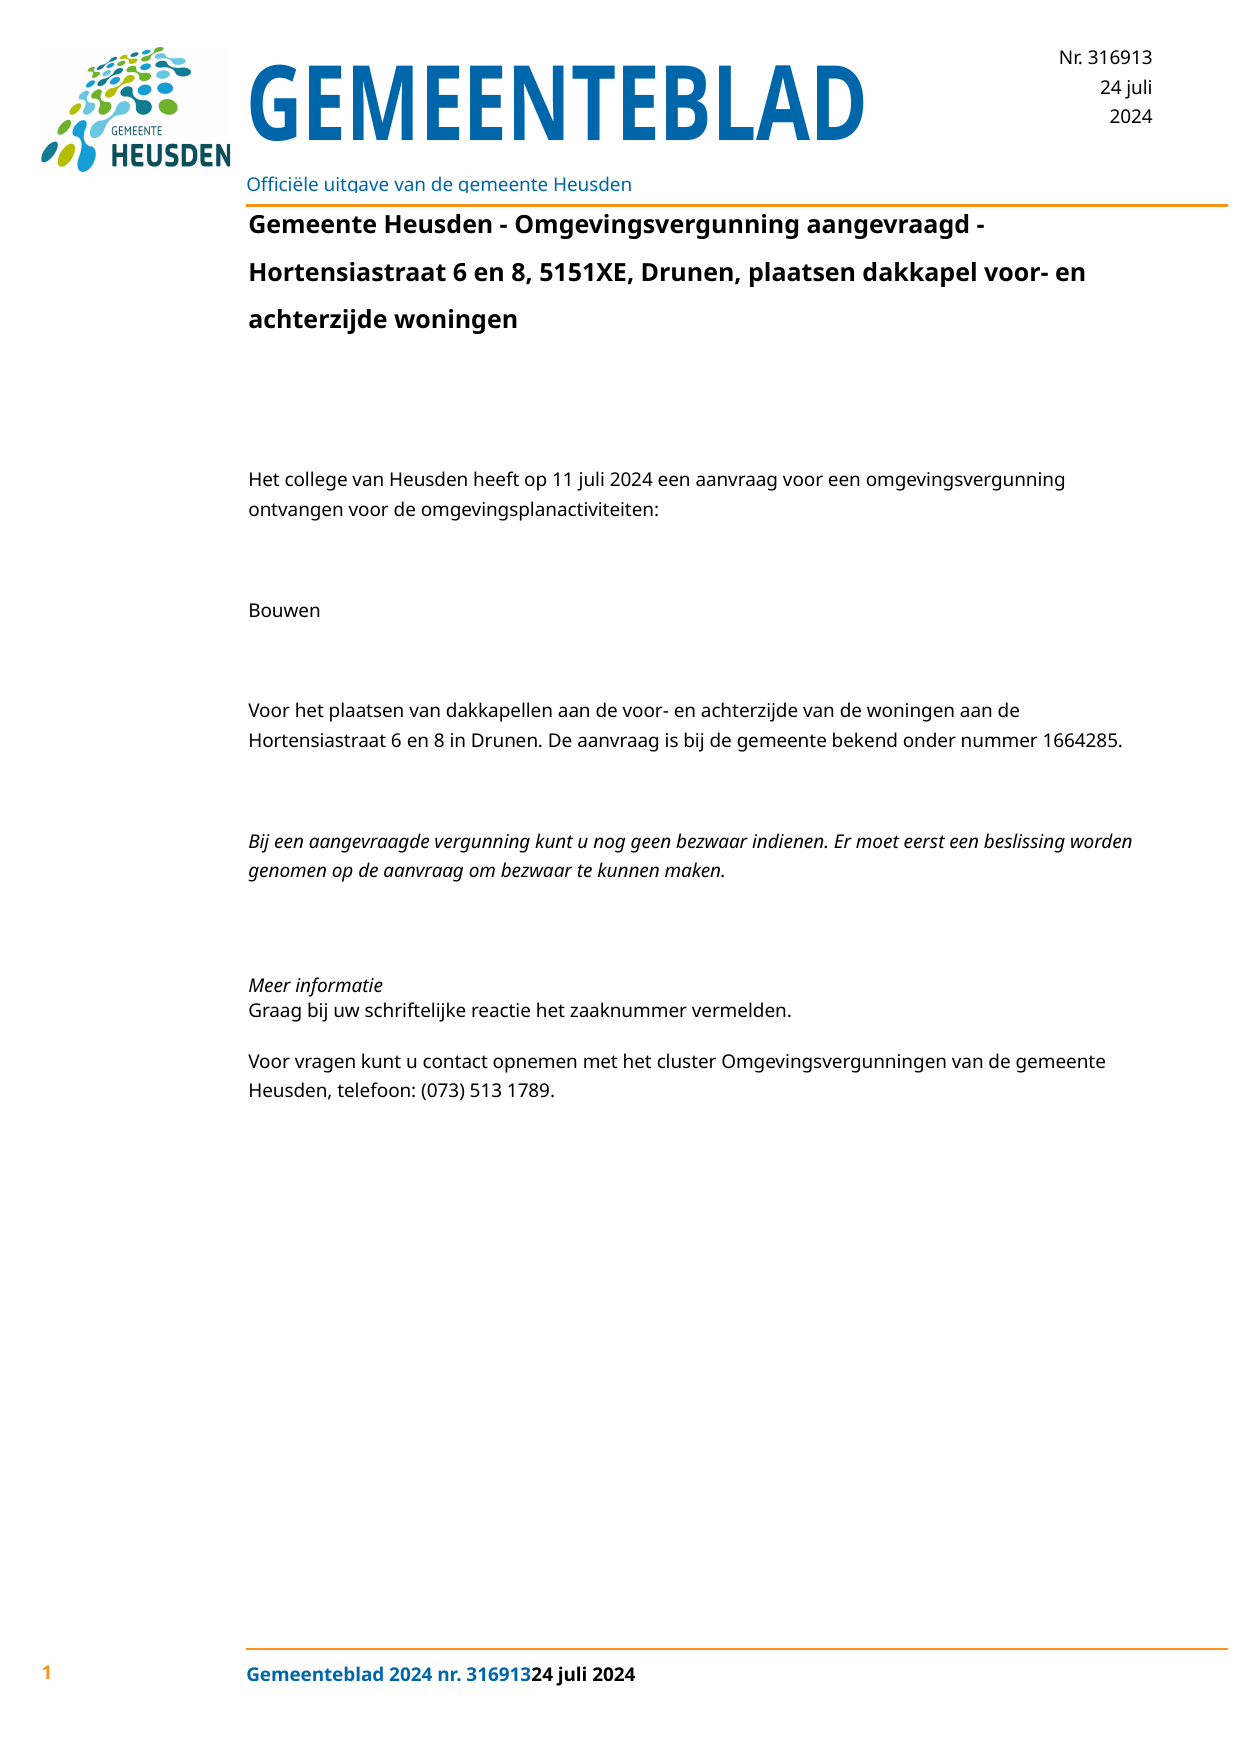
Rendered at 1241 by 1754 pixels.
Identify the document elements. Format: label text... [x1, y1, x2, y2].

text Voor vragen kunt u contact opnemen met het cluster Omgevingsvergunningen van de gemeente Heusden, telefoon: (073) 513 1789. [248, 1048, 1152, 1103]
picture [41, 47, 231, 172]
text Graag bij uw schriftelijke reactie het zaaknummer vermelden. [248, 998, 1152, 1023]
text Bij een aangevraagde vergunning kunt u nog geen bezwaar indienen. Er moet eerst een beslissing worden genomen op de aanvraag om bezwaar te kunnen maken. [248, 828, 1152, 883]
text Gemeente Heusden - Omgevingsvergunning aangevraagd - Hortensiastraat 6 en 8, 5151XE, Drunen, plaatsen dakkapel voor- en achterzijde woningen [248, 207, 1152, 336]
text Het college van Heusden heeft op 11 juli 2024 een aanvraag voor een omgevingsvergunning ontvangen voor de omgevingsplanactiviteiten: [248, 466, 1152, 522]
text Meer informatie [248, 972, 1152, 998]
text Voor het plaatsen van dakkapellen aan de voor- en achterzijde van de woningen aan de Hortensiastraat 6 en 8 in Drunen. De aanvraag is bij de gemeente bekend onder nummer 1664285. [248, 698, 1152, 753]
text Bouwen [248, 597, 1152, 622]
